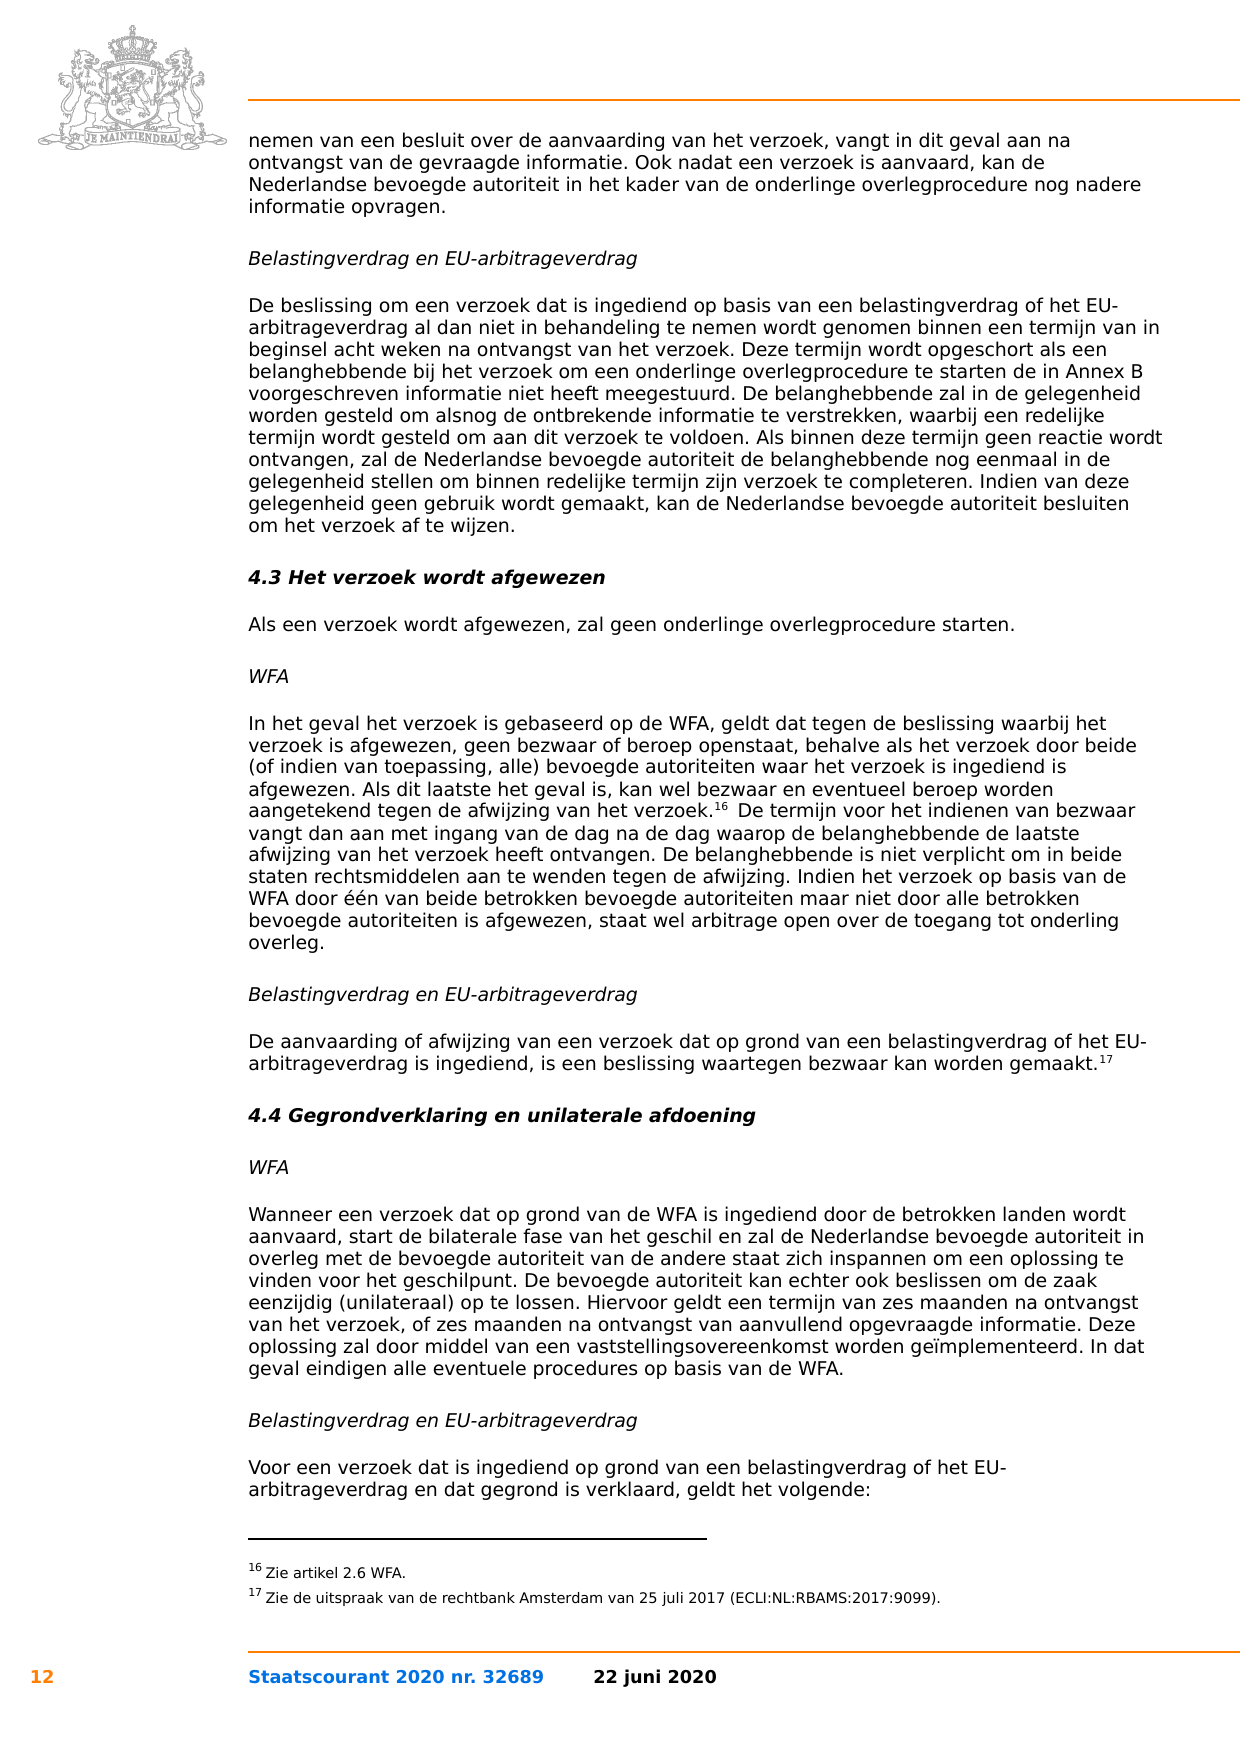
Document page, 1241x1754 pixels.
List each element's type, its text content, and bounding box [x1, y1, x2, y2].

picture [38, 25, 227, 150]
subtitle Belastingverdrag en EU-arbitrageverdrag [248, 248, 1163, 270]
text Voor een verzoek dat is ingediend op grond van een belastingverdrag of het EU-arbitrageverdrag en dat gegrond is verklaard, geldt het volgende: [248, 1457, 1163, 1501]
subtitle WFA [248, 666, 1163, 687]
text Als een verzoek wordt afgewezen, zal geen onderlinge overlegprocedure starten. [248, 613, 1163, 636]
subtitle Belastingverdrag en EU-arbitrageverdrag [248, 1410, 1163, 1432]
subtitle 4.4 Gegrondverklaring en unilaterale afdoening [248, 1105, 1163, 1127]
text Zie de uitspraak van de rechtbank Amsterdam van 25 juli 2017 (ECLI:NL:RBAMS:2017:9099). [248, 1586, 1163, 1608]
subtitle WFA [248, 1157, 1163, 1179]
subtitle 4.3 Het verzoek wordt afgewezen [248, 567, 1163, 588]
text Wanneer een verzoek dat op grond van de WFA is ingediend door de betrokken landen wordt aanvaard, start de bilaterale fase van het geschil en zal de Nederlandse bevoegde autoriteit in overleg met de bevoegde autoriteit van de andere staat zich inspannen om een oplossing te vinden voor het geschilpunt. De bevoegde autoriteit kan echter ook beslissen om de zaak eenzijdig (unilateraal) op te lossen. Hiervoor geldt een termijn van zes maanden na ontvangst van het verzoek, of zes maanden na ontvangst van aanvullend opgevraagde informatie. Deze oplossing zal door middel van een vaststellingsovereenkomst worden geïmplementeerd. In dat geval eindigen alle eventuele procedures op basis van de WFA. [248, 1204, 1163, 1380]
text Zie artikel 2.6 WFA. [248, 1561, 1163, 1583]
subtitle Belastingverdrag en EU-arbitrageverdrag [248, 984, 1163, 1006]
text In het geval het verzoek is gebaseerd op de WFA, geldt dat tegen de beslissing waarbij het verzoek is afgewezen, geen bezwaar of beroep openstaat, behalve als het verzoek door beide (of indien van toepassing, alle) bevoegde autoriteiten waar het verzoek is ingediend is afgewezen. Als dit laatste het geval is, kan wel bezwaar en eventueel beroep worden aangetekend tegen de afwijzing van het verzoek. De termijn voor het indienen van bezwaar vangt dan aan met ingang van de dag na de dag waarop de belanghebbende de laatste afwijzing van het verzoek heeft ontvangen. De belanghebbende is niet verplicht om in beide staten rechtsmiddelen aan te wenden tegen de afwijzing. Indien het verzoek op basis van de WFA door één van beide betrokken bevoegde autoriteiten maar niet door alle betrokken bevoegde autoriteiten is afgewezen, staat wel arbitrage open over de toegang tot onderling overleg. [248, 712, 1163, 954]
text De beslissing om een verzoek dat is ingediend op basis van een belastingverdrag of het EU-arbitrageverdrag al dan niet in behandeling te nemen wordt genomen binnen een termijn van in beginsel acht weken na ontvangst van het verzoek. Deze termijn wordt opgeschort als een belanghebbende bij het verzoek om een onderlinge overlegprocedure te starten de in Annex B voorgeschreven informatie niet heeft meegestuurd. De belanghebbende zal in de gelegenheid worden gesteld om alsnog de ontbrekende informatie te verstrekken, waarbij een redelijke termijn wordt gesteld om aan dit verzoek te voldoen. Als binnen deze termijn geen reactie wordt ontvangen, zal de Nederlandse bevoegde autoriteit de belanghebbende nog eenmaal in de gelegenheid stellen om binnen redelijke termijn zijn verzoek te completeren. Indien van deze gelegenheid geen gebruik wordt gemaakt, kan de Nederlandse bevoegde autoriteit besluiten om het verzoek af te wijzen. [248, 295, 1163, 537]
text nemen van een besluit over de aanvaarding van het verzoek, vangt in dit geval aan na ontvangst van de gevraagde informatie. Ook nadat een verzoek is aanvaard, kan de Nederlandse bevoegde autoriteit in het kader van de onderlinge overlegprocedure nog nadere informatie opvragen. [248, 130, 1163, 218]
text De aanvaarding of afwijzing van een verzoek dat op grond van een belastingverdrag of het EU-arbitrageverdrag is ingediend, is een beslissing waartegen bezwaar kan worden gemaakt. [248, 1031, 1163, 1075]
